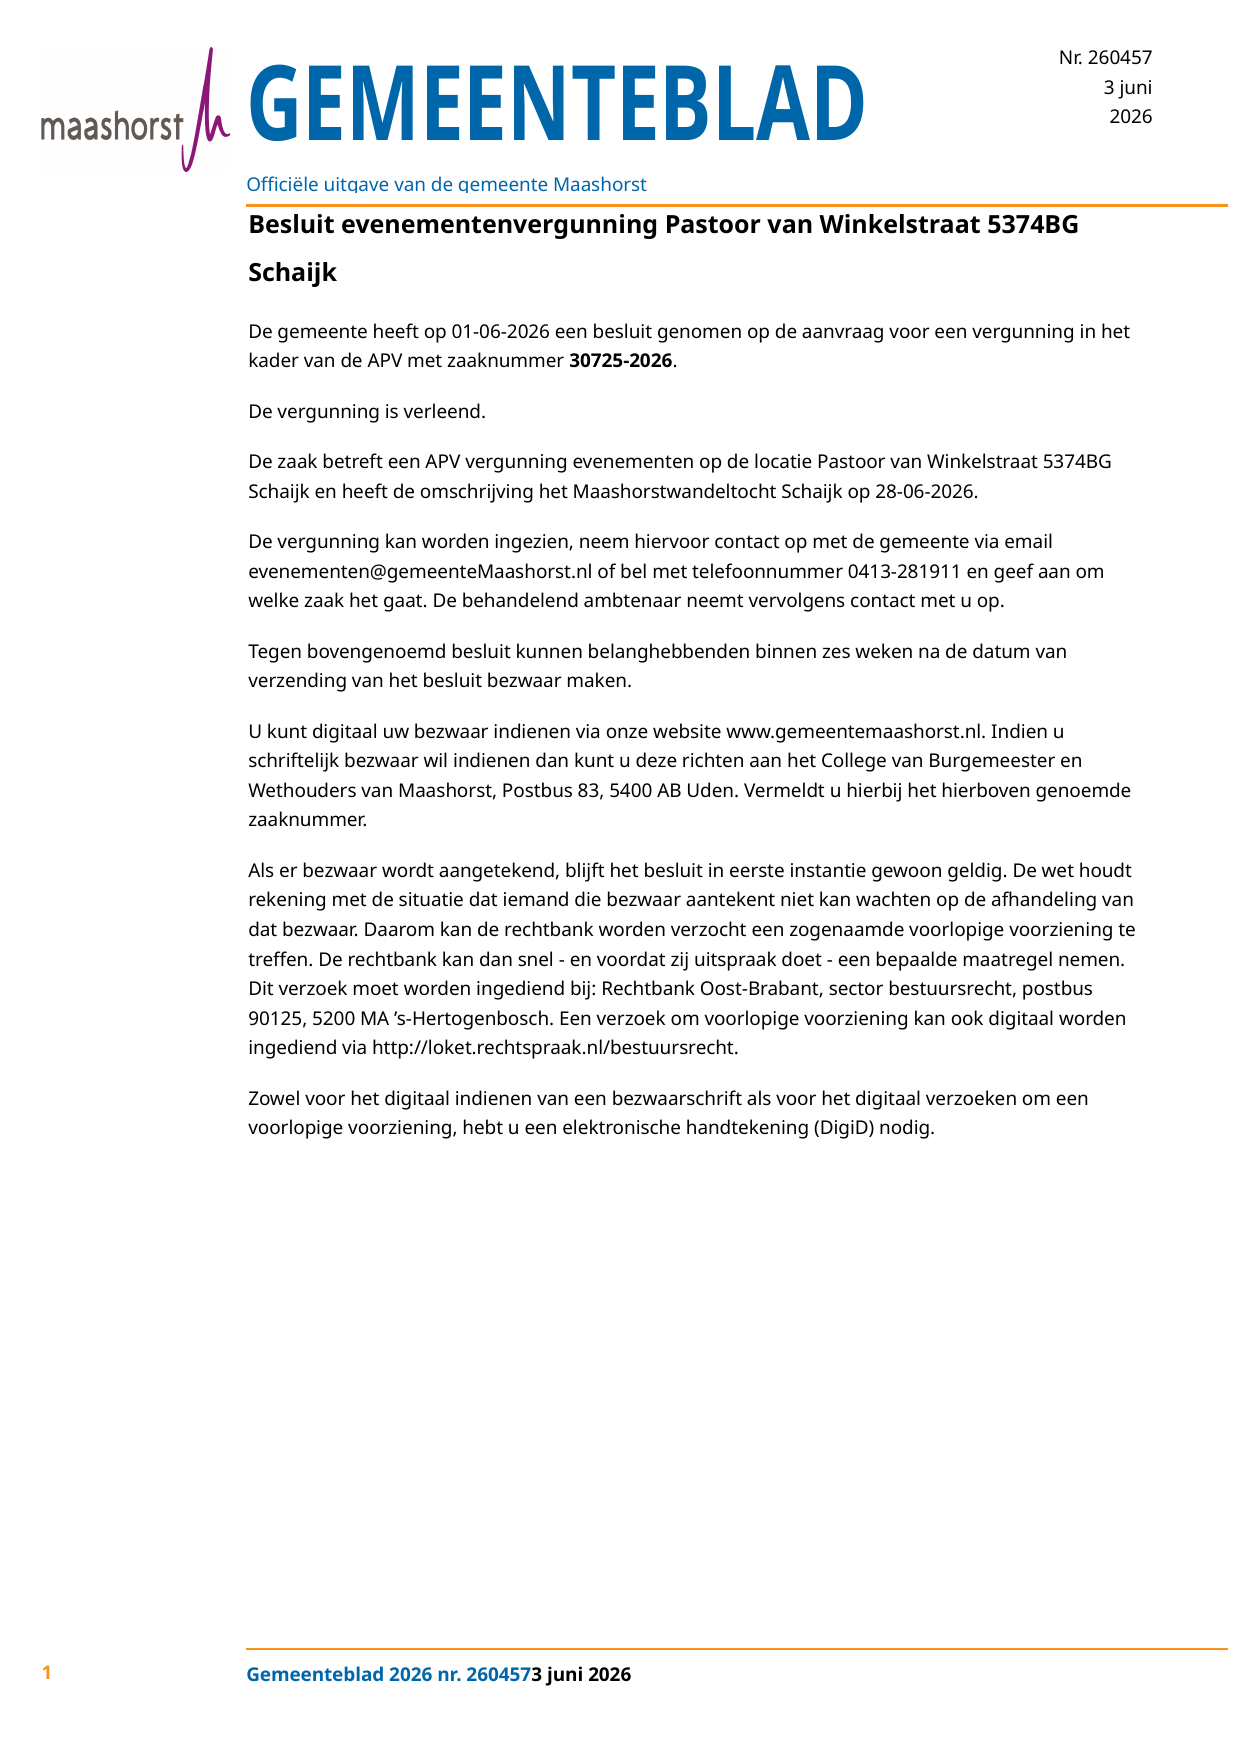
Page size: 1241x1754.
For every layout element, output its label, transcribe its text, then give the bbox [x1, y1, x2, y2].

text Besluit evenementenvergunning Pastoor van Winkelstraat 5374BG Schaijk [248, 207, 1152, 288]
picture [41, 47, 231, 172]
text U kunt digitaal uw bezwaar indienen via onze website www.gemeentemaashorst.nl. Indien u schriftelijk bezwaar wil indienen dan kunt u deze richten aan het College van Burgemeester en Wethouders van Maashorst, Postbus 83, 5400 AB Uden. Vermeldt u hierbij het hierboven genoemde zaaknummer. [248, 718, 1152, 832]
text De gemeente heeft op 01-06-2026 een besluit genomen op de aanvraag voor een vergunning in het kader van de APV met zaaknummer 30725-2026. [248, 318, 1152, 373]
text Tegen bovengenoemd besluit kunnen belanghebbenden binnen zes weken na de datum van verzending van het besluit bezwaar maken. [248, 638, 1152, 693]
text De vergunning kan worden ingezien, neem hiervoor contact op met de gemeente via email evenementen@gemeenteMaashorst.nl of bel met telefoonnummer 0413-281911 en geef aan om welke zaak het gaat. De behandelend ambtenaar neemt vervolgens contact met u op. [248, 528, 1152, 613]
text De zaak betreft een APV vergunning evenementen op de locatie Pastoor van Winkelstraat 5374BG Schaijk en heeft de omschrijving het Maashorstwandeltocht Schaijk op 28-06-2026. [248, 448, 1152, 504]
text De vergunning is verleend. [248, 398, 1152, 424]
text Als er bezwaar wordt aangetekend, blijft het besluit in eerste instantie gewoon geldig. De wet houdt rekening met de situatie dat iemand die bezwaar aantekent niet kan wachten op de afhandeling van dat bezwaar. Daarom kan de rechtbank worden verzocht een zogenaamde voorlopige voorziening te treffen. De rechtbank kan dan snel - en voordat zij uitspraak doet - een bepaalde maatregel nemen. Dit verzoek moet worden ingediend bij: Rechtbank Oost-Brabant, sector bestuursrecht, postbus 90125, 5200 MA ’s-Hertogenbosch. Een verzoek om voorlopige voorziening kan ook digitaal worden ingediend via http://loket.rechtspraak.nl/bestuursrecht. [248, 857, 1152, 1060]
text Zowel voor het digitaal indienen van een bezwaarschrift als voor het digitaal verzoeken om een voorlopige voorziening, hebt u een elektronische handtekening (DigiD) nodig. [248, 1085, 1152, 1140]
